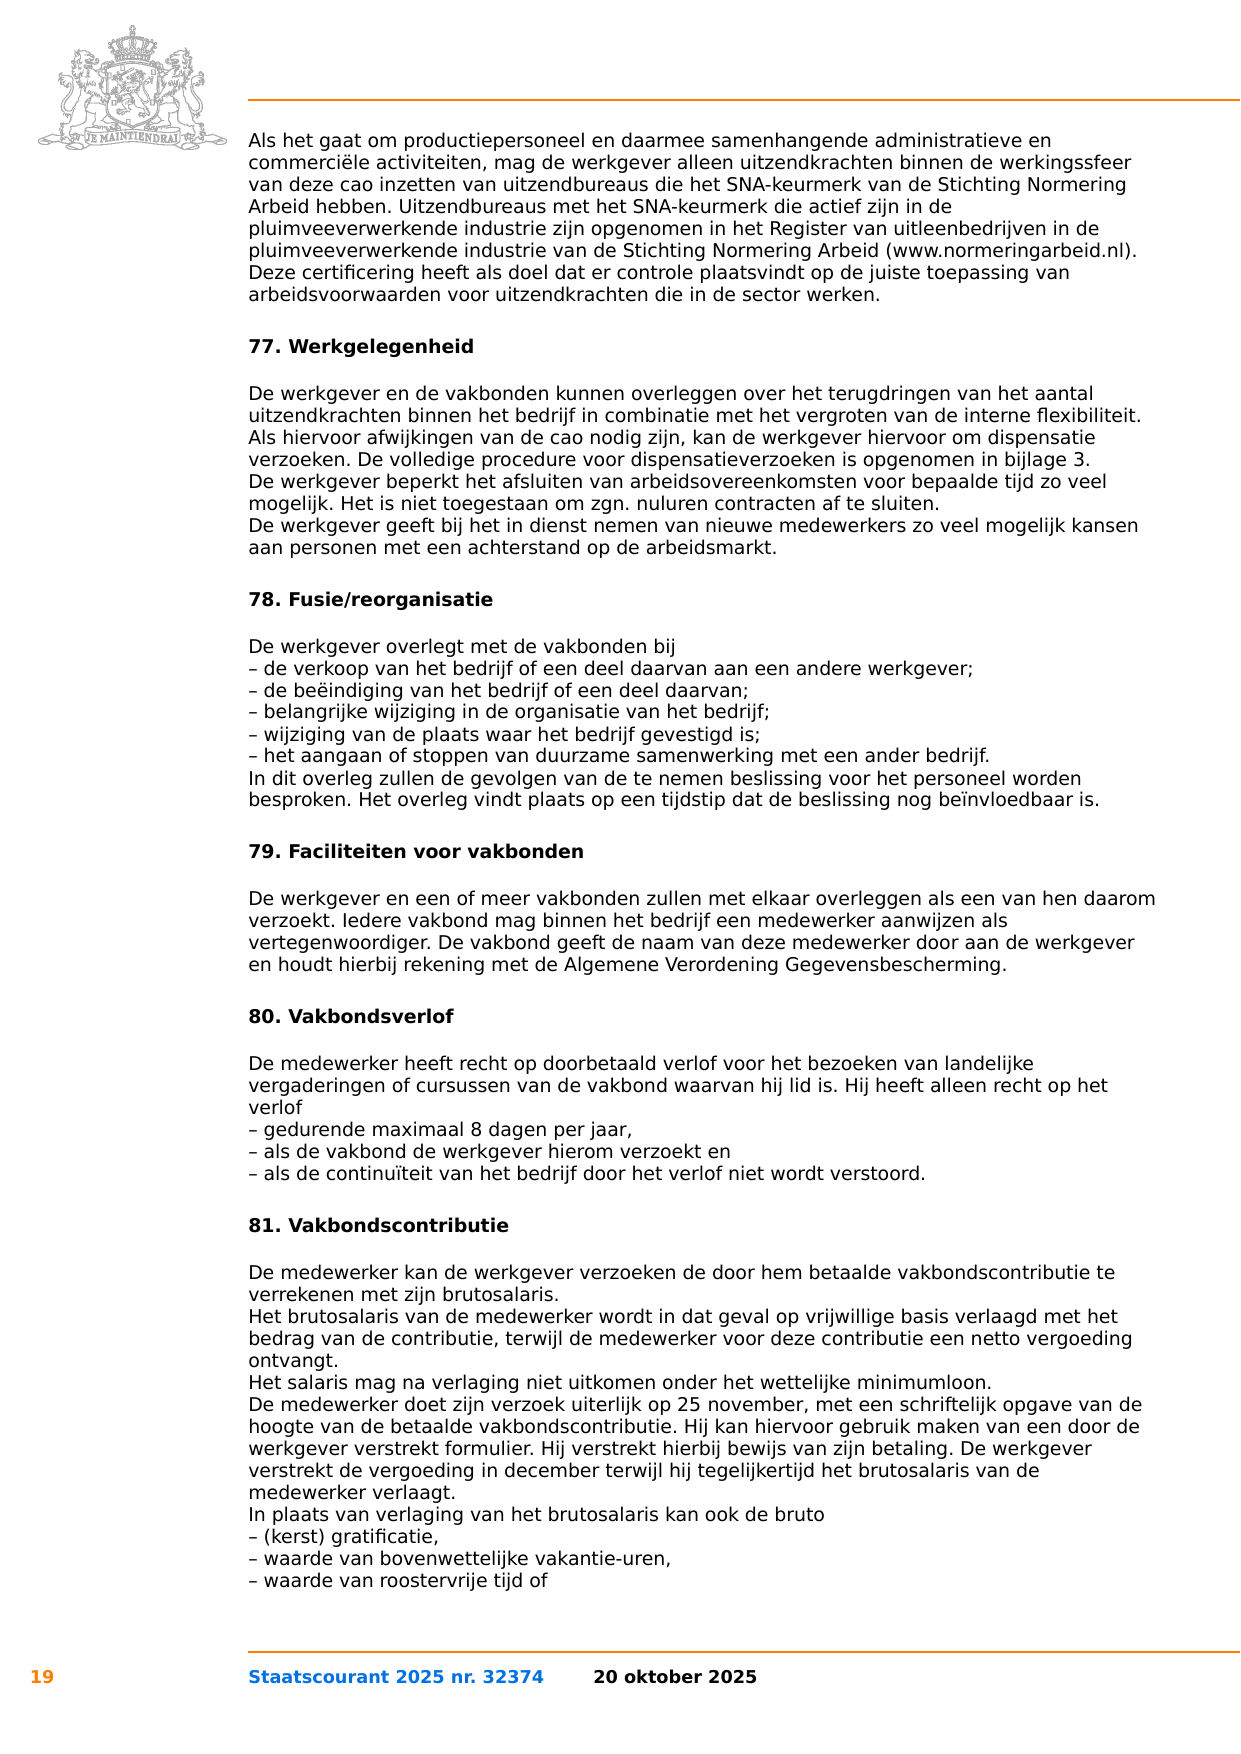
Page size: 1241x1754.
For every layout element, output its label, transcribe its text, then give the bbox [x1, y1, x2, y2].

text De medewerker doet zijn verzoek uiterlijk op 25 november, met een schriftelijk opgave van de hoogte van de betaalde vakbondscontributie. Hij kan hiervoor gebruik maken van een door de werkgever verstrekt formulier. Hij verstrekt hierbij bewijs van zijn betaling. De werkgever verstrekt de vergoeding in december terwijl hij tegelijkertijd het brutosalaris van de medewerker verlaagt. [248, 1394, 1163, 1504]
text – de verkoop van het bedrijf of een deel daarvan aan een andere werkgever; [248, 657, 1163, 679]
text Deze certificering heeft als doel dat er controle plaatsvindt op de juiste toepassing van arbeidsvoorwaarden voor uitzendkrachten die in de sector werken. [248, 262, 1163, 306]
text De medewerker kan de werkgever verzoeken de door hem betaalde vakbondscontributie te verrekenen met zijn brutosalaris. [248, 1262, 1163, 1306]
text – als de vakbond de werkgever hierom verzoekt en [248, 1141, 1163, 1163]
text – waarde van bovenwettelijke vakantie-uren, [248, 1548, 1163, 1570]
subtitle 79. Faciliteiten voor vakbonden [248, 841, 1163, 863]
text – het aangaan of stoppen van duurzame samenwerking met een ander bedrijf. [248, 745, 1163, 767]
text In plaats van verlaging van het brutosalaris kan ook de bruto [248, 1504, 1163, 1526]
text – als de continuïteit van het bedrijf door het verlof niet wordt verstoord. [248, 1163, 1163, 1185]
text – de beëindiging van het bedrijf of een deel daarvan; [248, 679, 1163, 701]
text De medewerker heeft recht op doorbetaald verlof voor het bezoeken van landelijke vergaderingen of cursussen van de vakbond waarvan hij lid is. Hij heeft alleen recht op het verlof [248, 1053, 1163, 1119]
text Het salaris mag na verlaging niet uitkomen onder het wettelijke minimumloon. [248, 1372, 1163, 1394]
text De werkgever en de vakbonden kunnen overleggen over het terugdringen van het aantal uitzendkrachten binnen het bedrijf in combinatie met het vergroten van de interne flexibiliteit. Als hiervoor afwijkingen van de cao nodig zijn, kan de werkgever hiervoor om dispensatie verzoeken. De volledige procedure voor dispensatieverzoeken is opgenomen in bijlage 3. [248, 383, 1163, 471]
text – wijziging van de plaats waar het bedrijf gevestigd is; [248, 723, 1163, 745]
picture [38, 25, 227, 150]
text – belangrijke wijziging in de organisatie van het bedrijf; [248, 701, 1163, 723]
text – (kerst) gratificatie, [248, 1526, 1163, 1548]
text Het brutosalaris van de medewerker wordt in dat geval op vrijwillige basis verlaagd met het bedrag van de contributie, terwijl de medewerker voor deze contributie een netto vergoeding ontvangt. [248, 1306, 1163, 1372]
text De werkgever overlegt met de vakbonden bij [248, 636, 1163, 657]
text Als het gaat om productiepersoneel en daarmee samenhangende administratieve en commerciële activiteiten, mag de werkgever alleen uitzendkrachten binnen de werkingssfeer van deze cao inzetten van uitzendbureaus die het SNA-keurmerk van de Stichting Normering Arbeid hebben. Uitzendbureaus met het SNA-keurmerk die actief zijn in de pluimveeverwerkende industrie zijn opgenomen in het Register van uitleenbedrijven in de pluimveeverwerkende industrie van de Stichting Normering Arbeid (www.normeringarbeid.nl). [248, 130, 1163, 262]
subtitle 78. Fusie/reorganisatie [248, 588, 1163, 611]
subtitle 80. Vakbondsverlof [248, 1006, 1163, 1028]
text De werkgever geeft bij het in dienst nemen van nieuwe medewerkers zo veel mogelijk kansen aan personen met een achterstand op de arbeidsmarkt. [248, 514, 1163, 558]
text De werkgever beperkt het afsluiten van arbeidsovereenkomsten voor bepaalde tijd zo veel mogelijk. Het is niet toegestaan om zgn. nuluren contracten af te sluiten. [248, 471, 1163, 514]
text De werkgever en een of meer vakbonden zullen met elkaar overleggen als een van hen daarom verzoekt. Iedere vakbond mag binnen het bedrijf een medewerker aanwijzen als vertegenwoordiger. De vakbond geeft de naam van deze medewerker door aan de werkgever en houdt hierbij rekening met de Algemene Verordening Gegevensbescherming. [248, 888, 1163, 976]
subtitle 77. Werkgelegenheid [248, 336, 1163, 358]
text In dit overleg zullen de gevolgen van de te nemen beslissing voor het personeel worden besproken. Het overleg vindt plaats op een tijdstip dat de beslissing nog beïnvloedbaar is. [248, 767, 1163, 811]
text – waarde van roostervrije tijd of [248, 1570, 1163, 1592]
text – gedurende maximaal 8 dagen per jaar, [248, 1119, 1163, 1141]
subtitle 81. Vakbondscontributie [248, 1215, 1163, 1237]
